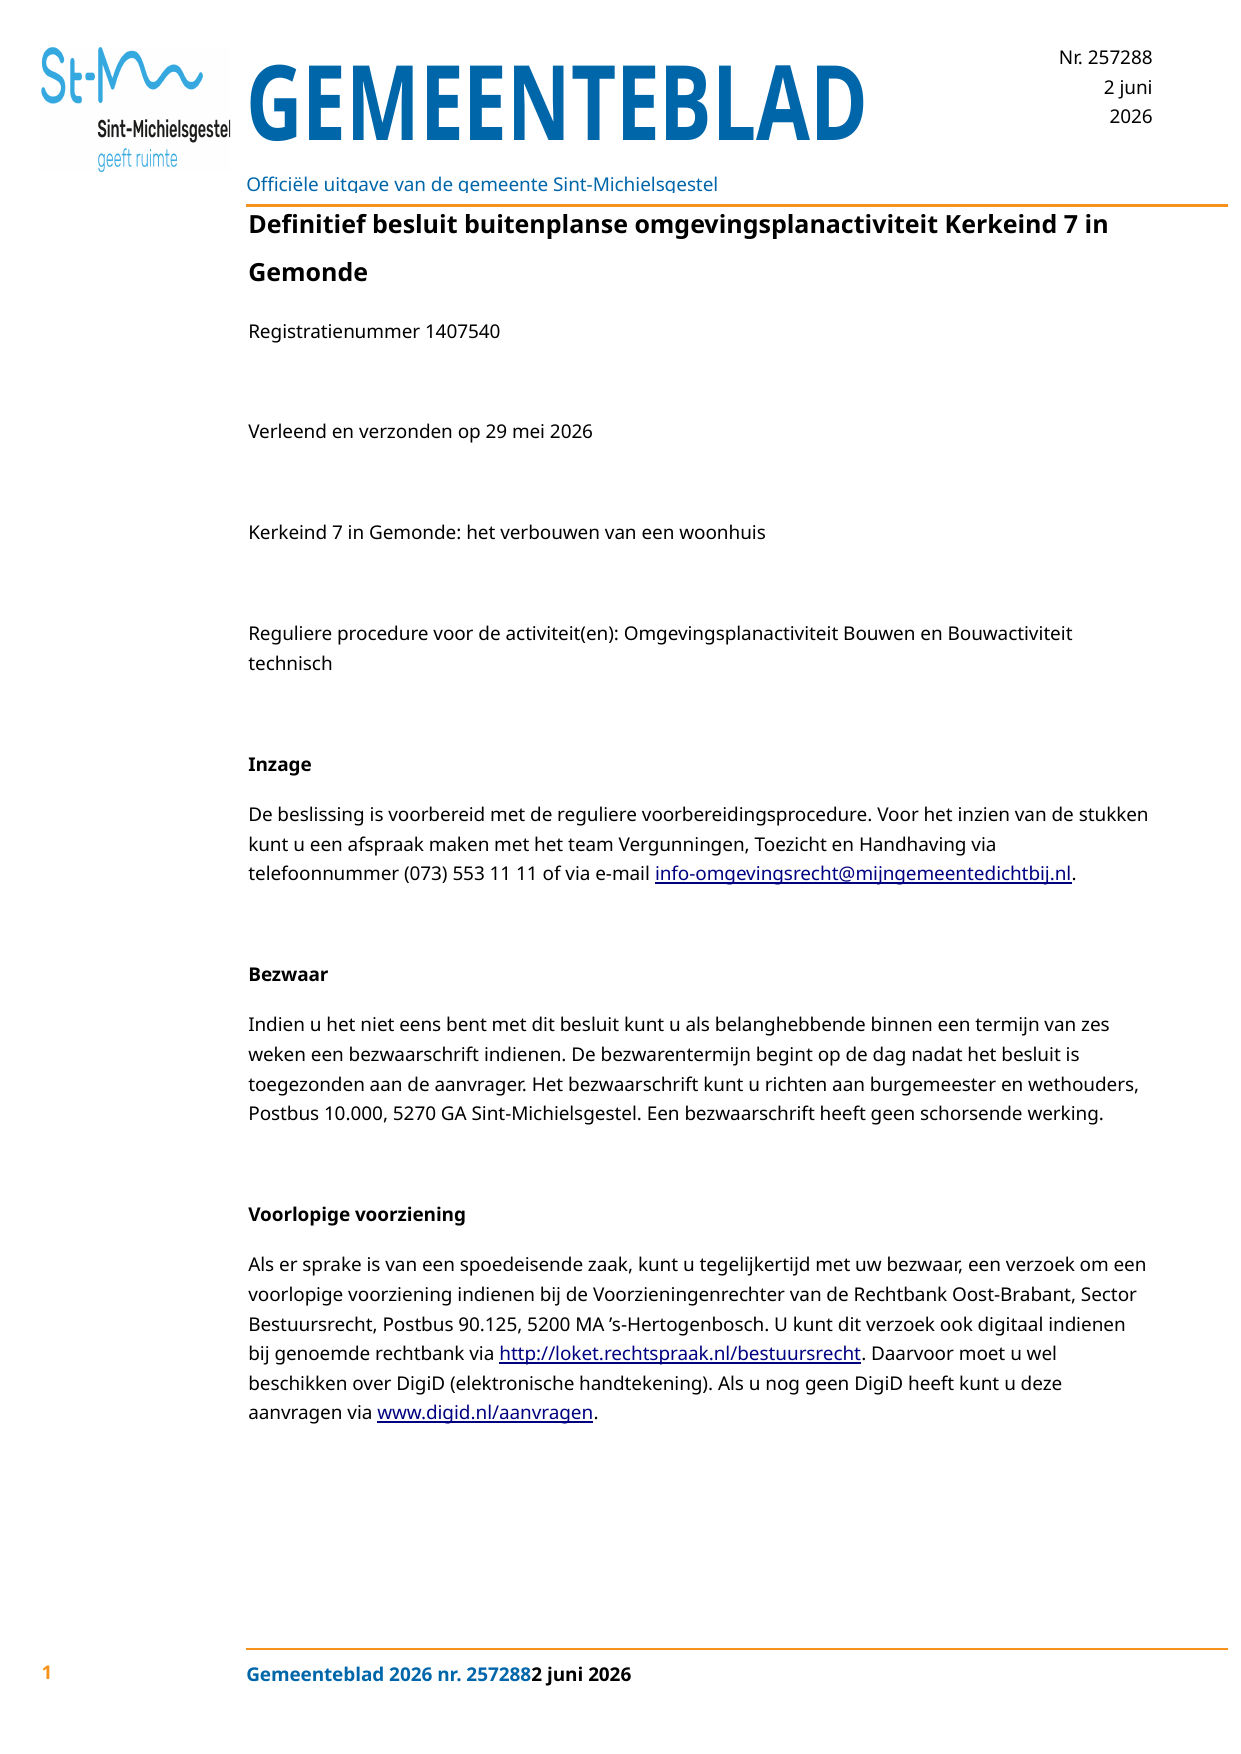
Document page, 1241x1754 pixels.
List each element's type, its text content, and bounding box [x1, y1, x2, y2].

text Als er sprake is van een spoedeisende zaak, kunt u tegelijkertijd met uw bezwaar, een verzoek om een voorlopige voorziening indienen bij de Voorzieningenrechter van de Rechtbank Oost-Brabant, Sector Bestuursrecht, Postbus 90.125, 5200 MA ’s-Hertogenbosch. U kunt dit verzoek ook digitaal indienen bij genoemde rechtbank via http://loket.rechtspraak.nl/bestuursrecht. Daarvoor moet u wel beschikken over DigiD (elektronische handtekening). Als u nog geen DigiD heeft kunt u deze aanvragen via www.digid.nl/aanvragen. [248, 1252, 1152, 1425]
text De beslissing is voorbereid met de reguliere voorbereidingsprocedure. Voor het inzien van de stukken kunt u een afspraak maken met het team Vergunningen, Toezicht en Handhaving via telefoonnummer (073) 553 11 11 of via e-mail info-omgevingsrecht@mijngemeentedichtbij.nl. [248, 801, 1152, 886]
text Indien u het niet eens bent met dit besluit kunt u als belanghebbende binnen een termijn van zes weken een bezwaarschrift indienen. De bezwarentermijn begint op de dag nadat het besluit is toegezonden aan de aanvrager. Het bezwaarschrift kunt u richten aan burgemeester en wethouders, Postbus 10.000, 5270 GA Sint-Michielsgestel. Een bezwaarschrift heeft geen schorsende werking. [248, 1012, 1152, 1126]
text Bezwaar [248, 961, 1152, 987]
text Reguliere procedure voor de activiteit(en): Omgevingsplanactiviteit Bouwen en Bouwactiviteit technisch [248, 620, 1152, 676]
text Definitief besluit buitenplanse omgevingsplanactiviteit Kerkeind 7 in Gemonde [248, 207, 1152, 288]
text Inzage [248, 751, 1152, 777]
text Registratienummer 1407540 [248, 318, 1152, 344]
text Verleend en verzonden op 29 mei 2026 [248, 419, 1152, 444]
text Kerkeind 7 in Gemonde: het verbouwen van een woonhuis [248, 519, 1152, 545]
picture [41, 47, 231, 172]
text Voorlopige voorziening [248, 1201, 1152, 1227]
